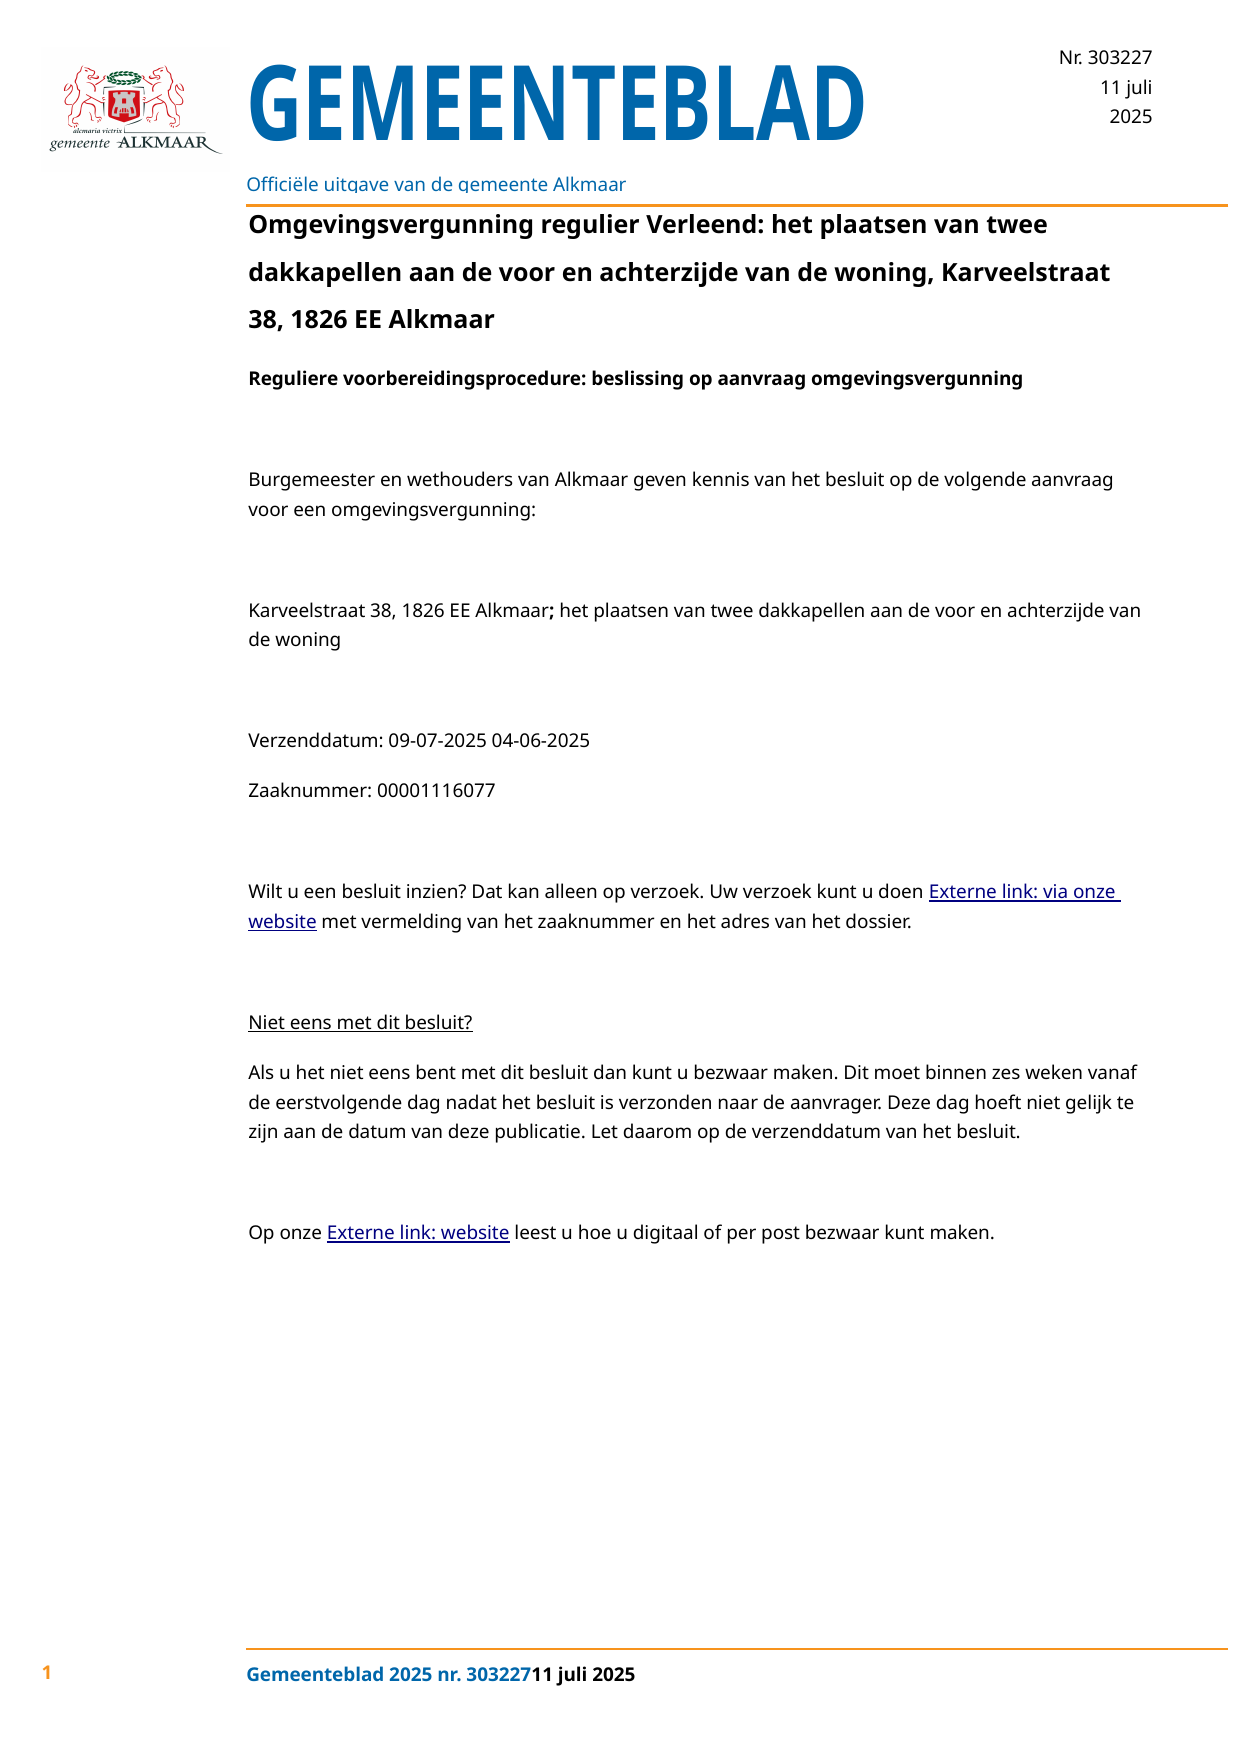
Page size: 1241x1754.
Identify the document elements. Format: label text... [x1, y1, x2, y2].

text Op onze Externe link: website leest u hoe u digitaal of per post bezwaar kunt maken. [248, 1219, 1152, 1245]
text Burgemeester en wethouders van Alkmaar geven kennis van het besluit op de volgende aanvraag voor een omgevingsvergunning: [248, 466, 1152, 522]
text Wilt u een besluit inzien? Dat kan alleen op verzoek. Uw verzoek kunt u doen Externe link: via onze website met vermelding van het zaaknummer en het adres van het dossier. [248, 878, 1152, 934]
text Niet eens met dit besluit? [248, 1009, 1152, 1034]
picture [41, 47, 231, 172]
text Reguliere voorbereidingsprocedure: beslissing op aanvraag omgevingsvergunning [248, 366, 1152, 391]
text Karveelstraat 38, 1826 EE Alkmaar; het plaatsen van twee dakkapellen aan de voor en achterzijde van de woning [248, 597, 1152, 652]
text Zaaknummer: 00001116077 [248, 778, 1152, 803]
text Als u het niet eens bent met dit besluit dan kunt u bezwaar maken. Dit moet binnen zes weken vanaf de eerstvolgende dag nadat het besluit is verzonden naar de aanvrager. Deze dag hoeft niet gelijk te zijn aan de datum van deze publicatie. Let daarom op de verzenddatum van het besluit. [248, 1059, 1152, 1144]
text Omgevingsvergunning regulier Verleend: het plaatsen van twee dakkapellen aan de voor en achterzijde van de woning, Karveelstraat 38, 1826 EE Alkmaar [248, 207, 1152, 336]
text Verzenddatum: 09-07-2025 04-06-2025 [248, 727, 1152, 753]
